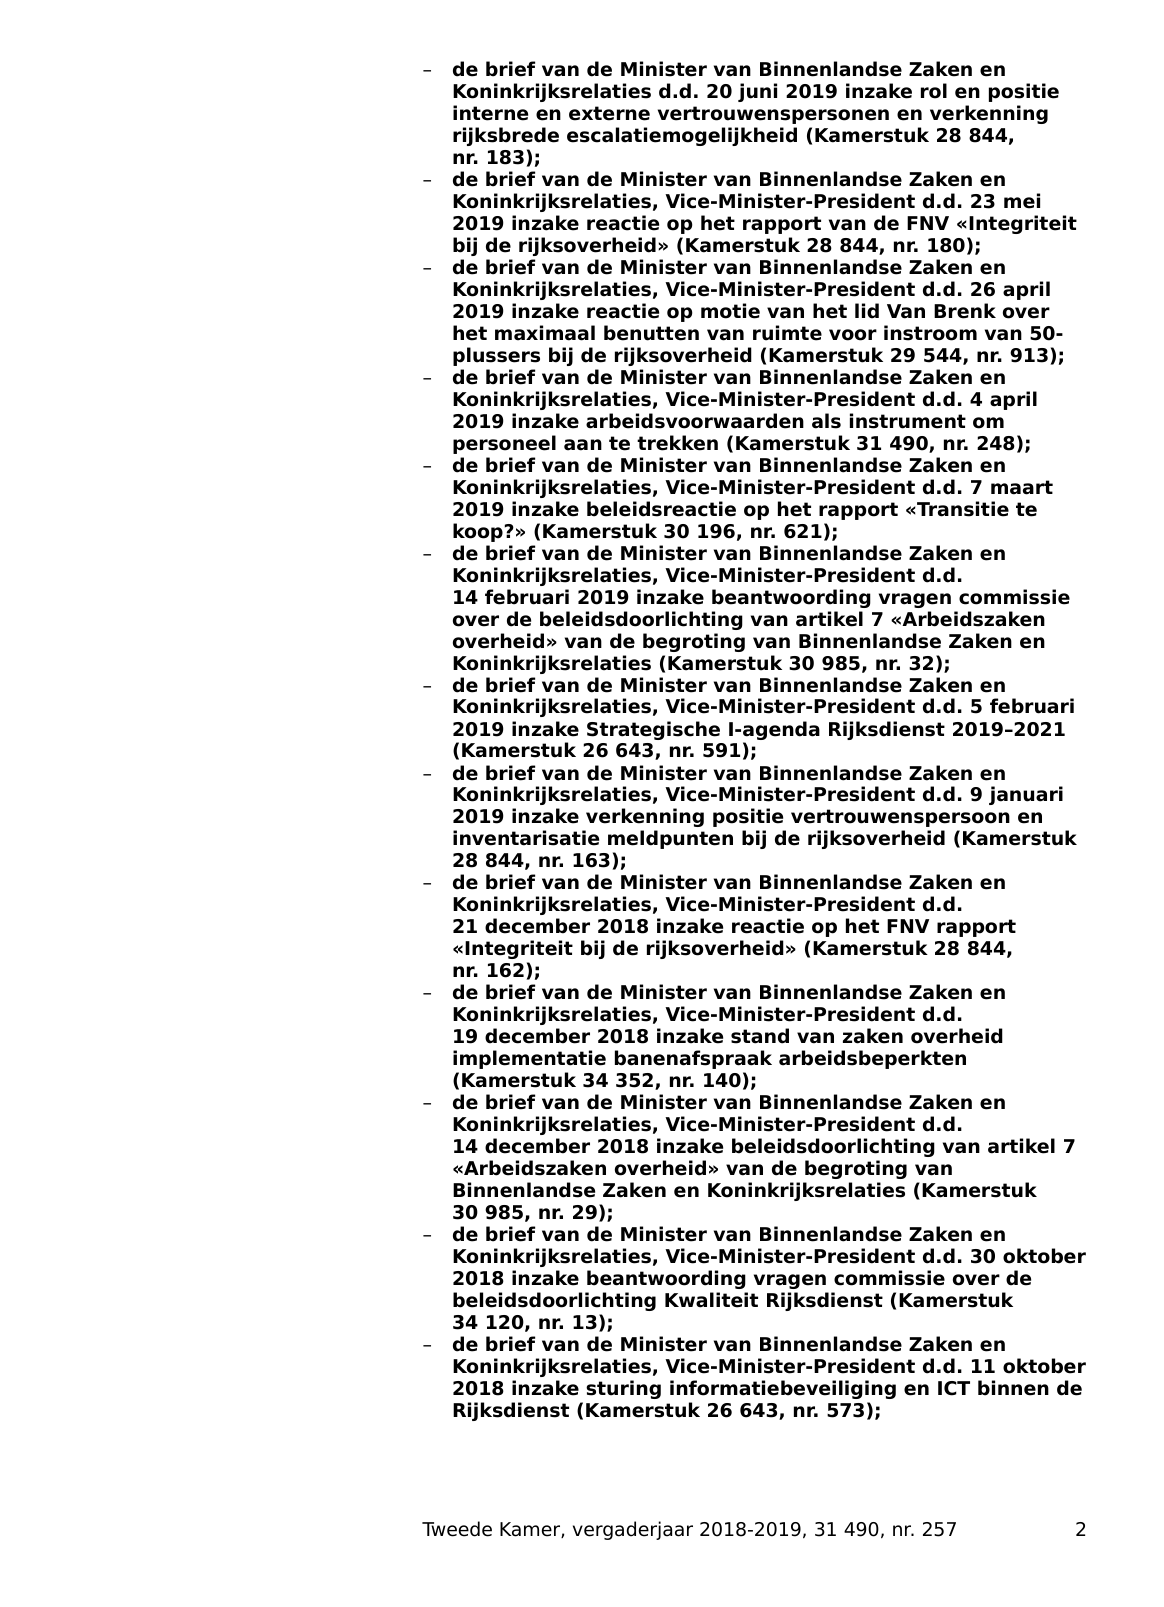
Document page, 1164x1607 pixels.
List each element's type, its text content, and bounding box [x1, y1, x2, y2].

text – de brief van de Minister van Binnenlandse Zaken en Koninkrijksrelaties, Vice-Minister-President d.d. 7 maart 2019 inzake beleidsreactie op het rapport «Transitie te koop?» (Kamerstuk 30 196, nr. 621); [422, 455, 1087, 543]
text – de brief van de Minister van Binnenlandse Zaken en Koninkrijksrelaties, Vice-Minister-President d.d. 4 april 2019 inzake arbeidsvoorwaarden als instrument om personeel aan te trekken (Kamerstuk 31 490, nr. 248); [422, 367, 1087, 455]
text – de brief van de Minister van Binnenlandse Zaken en Koninkrijksrelaties, Vice-Minister-President d.d. 9 januari 2019 inzake verkenning positie vertrouwenspersoon en inventarisatie meldpunten bij de rijksoverheid (Kamerstuk 28 844, nr. 163); [422, 762, 1087, 872]
text – de brief van de Minister van Binnenlandse Zaken en Koninkrijksrelaties, Vice-Minister-President d.d. 26 april 2019 inzake reactie op motie van het lid Van Brenk over het maximaal benutten van ruimte voor instroom van 50-plussers bij de rijksoverheid (Kamerstuk 29 544, nr. 913); [422, 257, 1087, 367]
text – de brief van de Minister van Binnenlandse Zaken en Koninkrijksrelaties, Vice-Minister-President d.d. 14 december 2018 inzake beleidsdoorlichting van artikel 7 «Arbeidszaken overheid» van de begroting van Binnenlandse Zaken en Koninkrijksrelaties (Kamerstuk 30 985, nr. 29); [422, 1092, 1087, 1224]
text – de brief van de Minister van Binnenlandse Zaken en Koninkrijksrelaties, Vice-Minister-President d.d. 11 oktober 2018 inzake sturing informatiebeveiliging en ICT binnen de Rijksdienst (Kamerstuk 26 643, nr. 573); [422, 1334, 1087, 1422]
text – de brief van de Minister van Binnenlandse Zaken en Koninkrijksrelaties d.d. 20 juni 2019 inzake rol en positie interne en externe vertrouwenspersonen en verkenning rijksbrede escalatiemogelijkheid (Kamerstuk 28 844, nr. 183); [422, 59, 1087, 169]
text – de brief van de Minister van Binnenlandse Zaken en Koninkrijksrelaties, Vice-Minister-President d.d. 21 december 2018 inzake reactie op het FNV rapport «Integriteit bij de rijksoverheid» (Kamerstuk 28 844, nr. 162); [422, 872, 1087, 982]
text – de brief van de Minister van Binnenlandse Zaken en Koninkrijksrelaties, Vice-Minister-President d.d. 5 februari 2019 inzake Strategische I-agenda Rijksdienst 2019–2021 (Kamerstuk 26 643, nr. 591); [422, 674, 1087, 762]
text – de brief van de Minister van Binnenlandse Zaken en Koninkrijksrelaties, Vice-Minister-President d.d. 14 februari 2019 inzake beantwoording vragen commissie over de beleidsdoorlichting van artikel 7 «Arbeidszaken overheid» van de begroting van Binnenlandse Zaken en Koninkrijksrelaties (Kamerstuk 30 985, nr. 32); [422, 543, 1087, 674]
text – de brief van de Minister van Binnenlandse Zaken en Koninkrijksrelaties, Vice-Minister-President d.d. 19 december 2018 inzake stand van zaken overheid implementatie banenafspraak arbeidsbeperkten (Kamerstuk 34 352, nr. 140); [422, 982, 1087, 1092]
text – de brief van de Minister van Binnenlandse Zaken en Koninkrijksrelaties, Vice-Minister-President d.d. 30 oktober 2018 inzake beantwoording vragen commissie over de beleidsdoorlichting Kwaliteit Rijksdienst (Kamerstuk 34 120, nr. 13); [422, 1224, 1087, 1334]
text – de brief van de Minister van Binnenlandse Zaken en Koninkrijksrelaties, Vice-Minister-President d.d. 23 mei 2019 inzake reactie op het rapport van de FNV «Integriteit bij de rijksoverheid» (Kamerstuk 28 844, nr. 180); [422, 169, 1087, 257]
